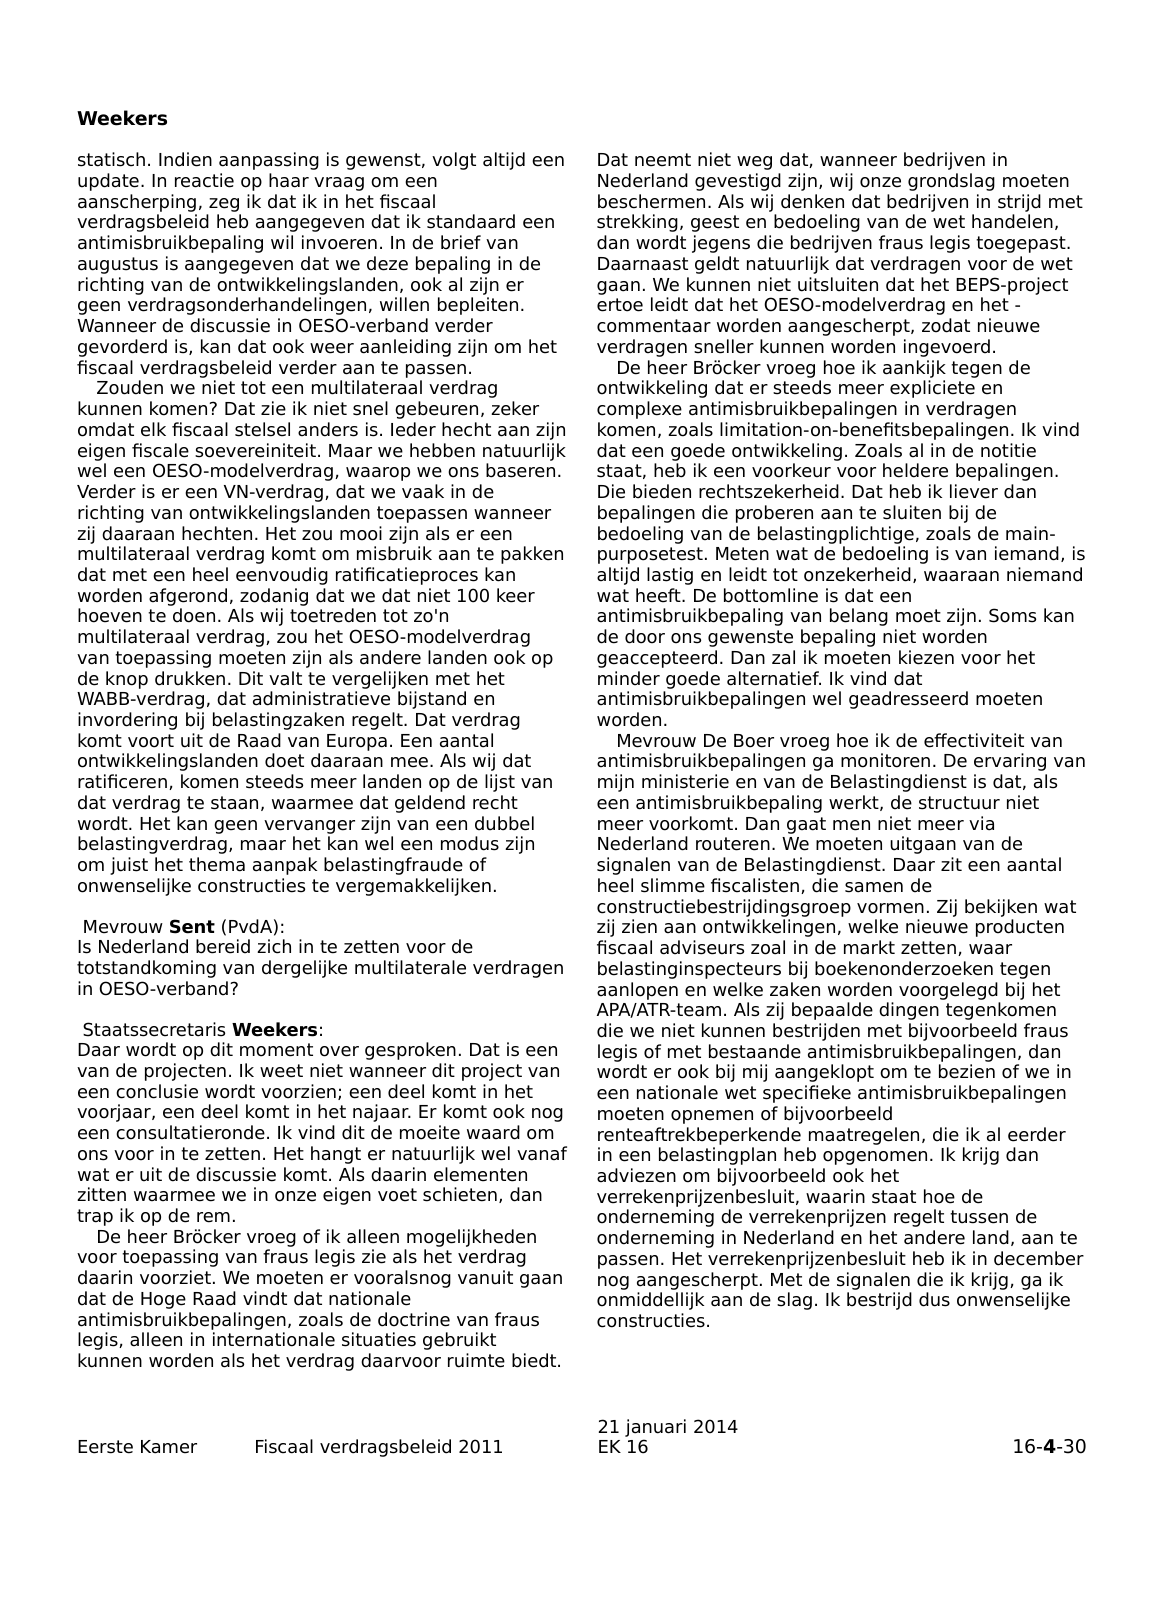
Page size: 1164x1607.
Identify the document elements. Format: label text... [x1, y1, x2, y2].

text Is Nederland bereid zich in te zetten voor de totstandkoming van dergelijke multilaterale verdragen in OESO-verband? [77, 937, 567, 999]
text De heer Bröcker vroeg hoe ik aankijk tegen de ontwikkeling dat er steeds meer expliciete en complexe antimisbruikbepalingen in verdragen komen, zoals limitation-on-benefitsbepalingen. Ik vind dat een goede ontwikkeling. Zoals al in de notitie staat, heb ik een voorkeur voor heldere bepalingen. Die bieden rechtszekerheid. Dat heb ik liever dan bepalingen die proberen aan te sluiten bij de bedoeling van de belastingplichtige, zoals de main-purposetest. Meten wat de bedoeling is van iemand, is altijd lastig en leidt tot onzekerheid, waaraan niemand wat heeft. De bottomline is dat een antimisbruikbepaling van belang moet zijn. Soms kan de door ons gewenste bepaling niet worden geaccepteerd. Dan zal ik moeten kiezen voor het minder goede alternatief. Ik vind dat antimisbruikbepalingen wel geadresseerd moeten worden. [596, 357, 1087, 731]
text Staatssecretaris Weekers: [77, 1019, 567, 1040]
text Mevrouw De Boer vroeg hoe ik de effectiviteit van antimisbruikbepalingen ga monitoren. De ervaring van mijn ministerie en van de Belastingdienst is dat, als een antimisbruikbepaling werkt, de structuur niet meer voorkomt. Dan gaat men niet meer via Nederland routeren. We moeten uitgaan van de signalen van de Belastingdienst. Daar zit een aantal heel slimme fiscalisten, die samen de constructiebestrijdingsgroep vormen. Zij bekijken wat zij zien aan ontwikkelingen, welke nieuwe producten fiscaal adviseurs zoal in de markt zetten, waar belastinginspecteurs bij boekenonderzoeken tegen aanlopen en welke zaken worden voorgelegd bij het APA/ATR-team. Als zij bepaalde dingen tegenkomen die we niet kunnen bestrijden met bijvoorbeeld fraus legis of met bestaande antimisbruikbepalingen, dan wordt er ook bij mij aangeklopt om te bezien of we in een nationale wet specifieke antimisbruikbepalingen moeten opnemen of bijvoorbeeld renteaftrekbeperkende maatregelen, die ik al eerder in een belastingplan heb opgenomen. Ik krijg dan adviezen om bijvoorbeeld ook het verrekenprijzenbesluit, waarin staat hoe de onderneming de verrekenprijzen regelt tussen de onderneming in Nederland en het andere land, aan te passen. Het verrekenprijzenbesluit heb ik in december nog aangescherpt. Met de signalen die ik krijg, ga ik onmiddellijk aan de slag. Ik bestrijd dus onwenselijke constructies. [596, 731, 1087, 1332]
text statisch. Indien aanpassing is gewenst, volgt altijd een update. In reactie op haar vraag om een aanscherping, zeg ik dat ik in het fiscaal verdragsbeleid heb aangegeven dat ik standaard een antimisbruikbepaling wil invoeren. In de brief van augustus is aangegeven dat we deze bepaling in de richting van de ontwikkelingslanden, ook al zijn er geen verdragsonderhandelingen, willen bepleiten. Wanneer de discussie in OESO-verband verder gevorderd is, kan dat ook weer aanleiding zijn om het fiscaal verdragsbeleid verder aan te passen. [77, 150, 567, 378]
text Dat neemt niet weg dat, wanneer bedrijven in Nederland gevestigd zijn, wij onze grondslag moeten beschermen. Als wij denken dat bedrijven in strijd met strekking, geest en bedoeling van de wet handelen, dan wordt jegens die bedrijven fraus legis toegepast. Daarnaast geldt natuurlijk dat verdragen voor de wet gaan. We kunnen niet uitsluiten dat het BEPS-project ertoe leidt dat het OESO-modelverdrag en het -commentaar worden aangescherpt, zodat nieuwe verdragen sneller kunnen worden ingevoerd. [596, 150, 1087, 357]
text Zouden we niet tot een multilateraal verdrag kunnen komen? Dat zie ik niet snel gebeuren, zeker omdat elk fiscaal stelsel anders is. Ieder hecht aan zijn eigen fiscale soevereiniteit. Maar we hebben natuurlijk wel een OESO-modelverdrag, waarop we ons baseren. Verder is er een VN-verdrag, dat we vaak in de richting van ontwikkelingslanden toepassen wanneer zij daaraan hechten. Het zou mooi zijn als er een multilateraal verdrag komt om misbruik aan te pakken dat met een heel eenvoudig ratificatieproces kan worden afgerond, zodanig dat we dat niet 100 keer hoeven te doen. Als wij toetreden tot zo'n multilateraal verdrag, zou het OESO-modelverdrag van toepassing moeten zijn als andere landen ook op de knop drukken. Dit valt te vergelijken met het WABB-verdrag, dat administratieve bijstand en invordering bij belastingzaken regelt. Dat verdrag komt voort uit de Raad van Europa. Een aantal ontwikkelingslanden doet daaraan mee. Als wij dat ratificeren, komen steeds meer landen op de lijst van dat verdrag te staan, waarmee dat geldend recht wordt. Het kan geen vervanger zijn van een dubbel belastingverdrag, maar het kan wel een modus zijn om juist het thema aanpak belastingfraude of onwenselijke constructies te vergemakkelijken. [77, 378, 567, 896]
text Daar wordt op dit moment over gesproken. Dat is een van de projecten. Ik weet niet wanneer dit project van een conclusie wordt voorzien; een deel komt in het voorjaar, een deel komt in het najaar. Er komt ook nog een consultatieronde. Ik vind dit de moeite waard om ons voor in te zetten. Het hangt er natuurlijk wel vanaf wat er uit de discussie komt. Als daarin elementen zitten waarmee we in onze eigen voet schieten, dan trap ik op de rem. [77, 1040, 567, 1227]
text De heer Bröcker vroeg of ik alleen mogelijkheden voor toepassing van fraus legis zie als het verdrag daarin voorziet. We moeten er vooralsnog vanuit gaan dat de Hoge Raad vindt dat nationale antimisbruikbepalingen, zoals de doctrine van fraus legis, alleen in internationale situaties gebruikt kunnen worden als het verdrag daarvoor ruimte biedt. [77, 1227, 567, 1372]
text Mevrouw Sent (PvdA): [77, 916, 567, 937]
